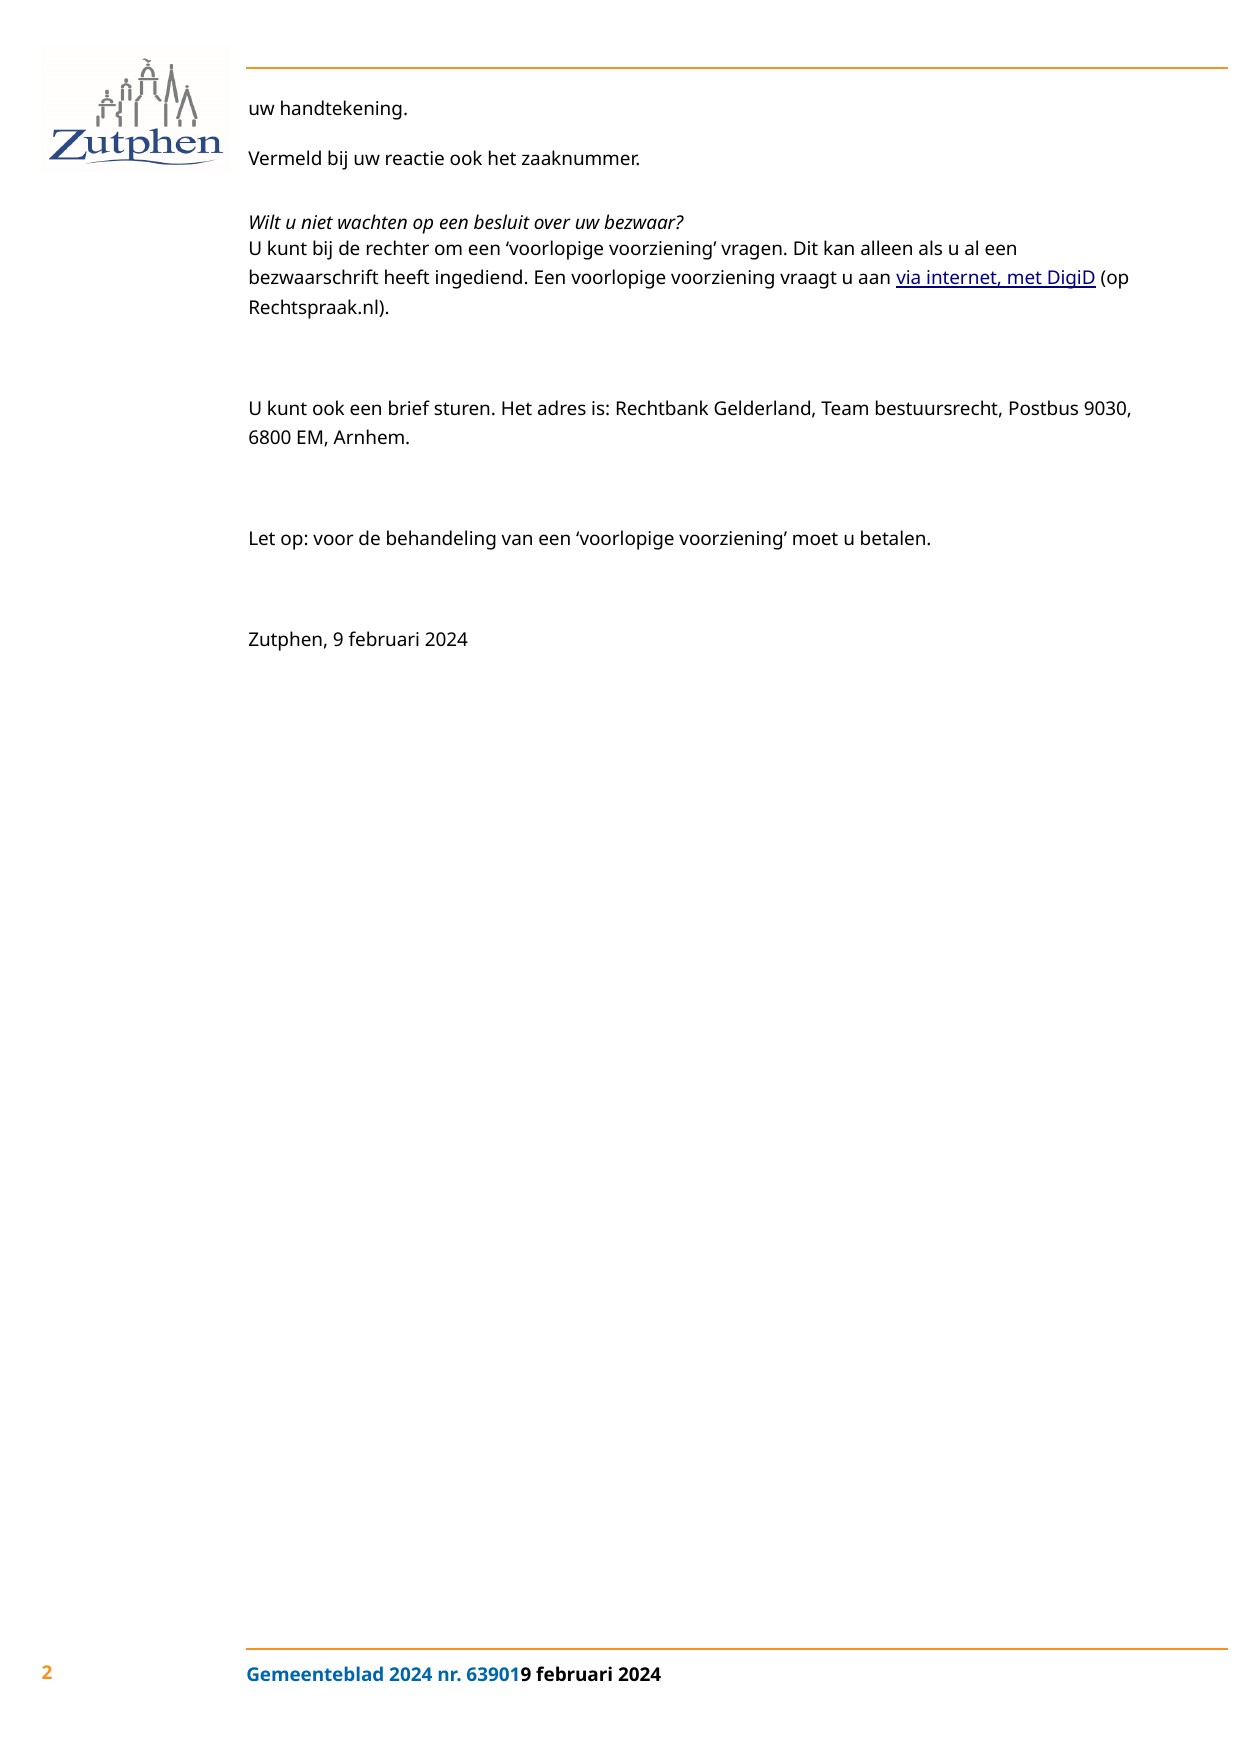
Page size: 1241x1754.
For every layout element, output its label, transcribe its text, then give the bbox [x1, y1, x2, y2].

text Zutphen, 9 februari 2024 [248, 626, 1152, 652]
text uw handtekening. [248, 95, 1152, 121]
text Vermeld bij uw reactie ook het zaaknummer. [248, 145, 1152, 171]
picture [41, 47, 231, 172]
text Let op: voor de behandeling van een ‘voorlopige voorziening’ moet u betalen. [248, 525, 1152, 551]
text U kunt ook een brief sturen. Het adres is: Rechtbank Gelderland, Team bestuursrecht, Postbus 9030, 6800 EM, Arnhem. [248, 395, 1152, 450]
text U kunt bij de rechter om een ‘voorlopige voorziening’ vragen. Dit kan alleen als u al een bezwaarschrift heeft ingediend. Een voorlopige voorziening vraagt u aan via internet, met DigiD (op Rechtspraak.nl). [248, 235, 1152, 320]
text Wilt u niet wachten op een besluit over uw bezwaar? [248, 209, 1152, 235]
